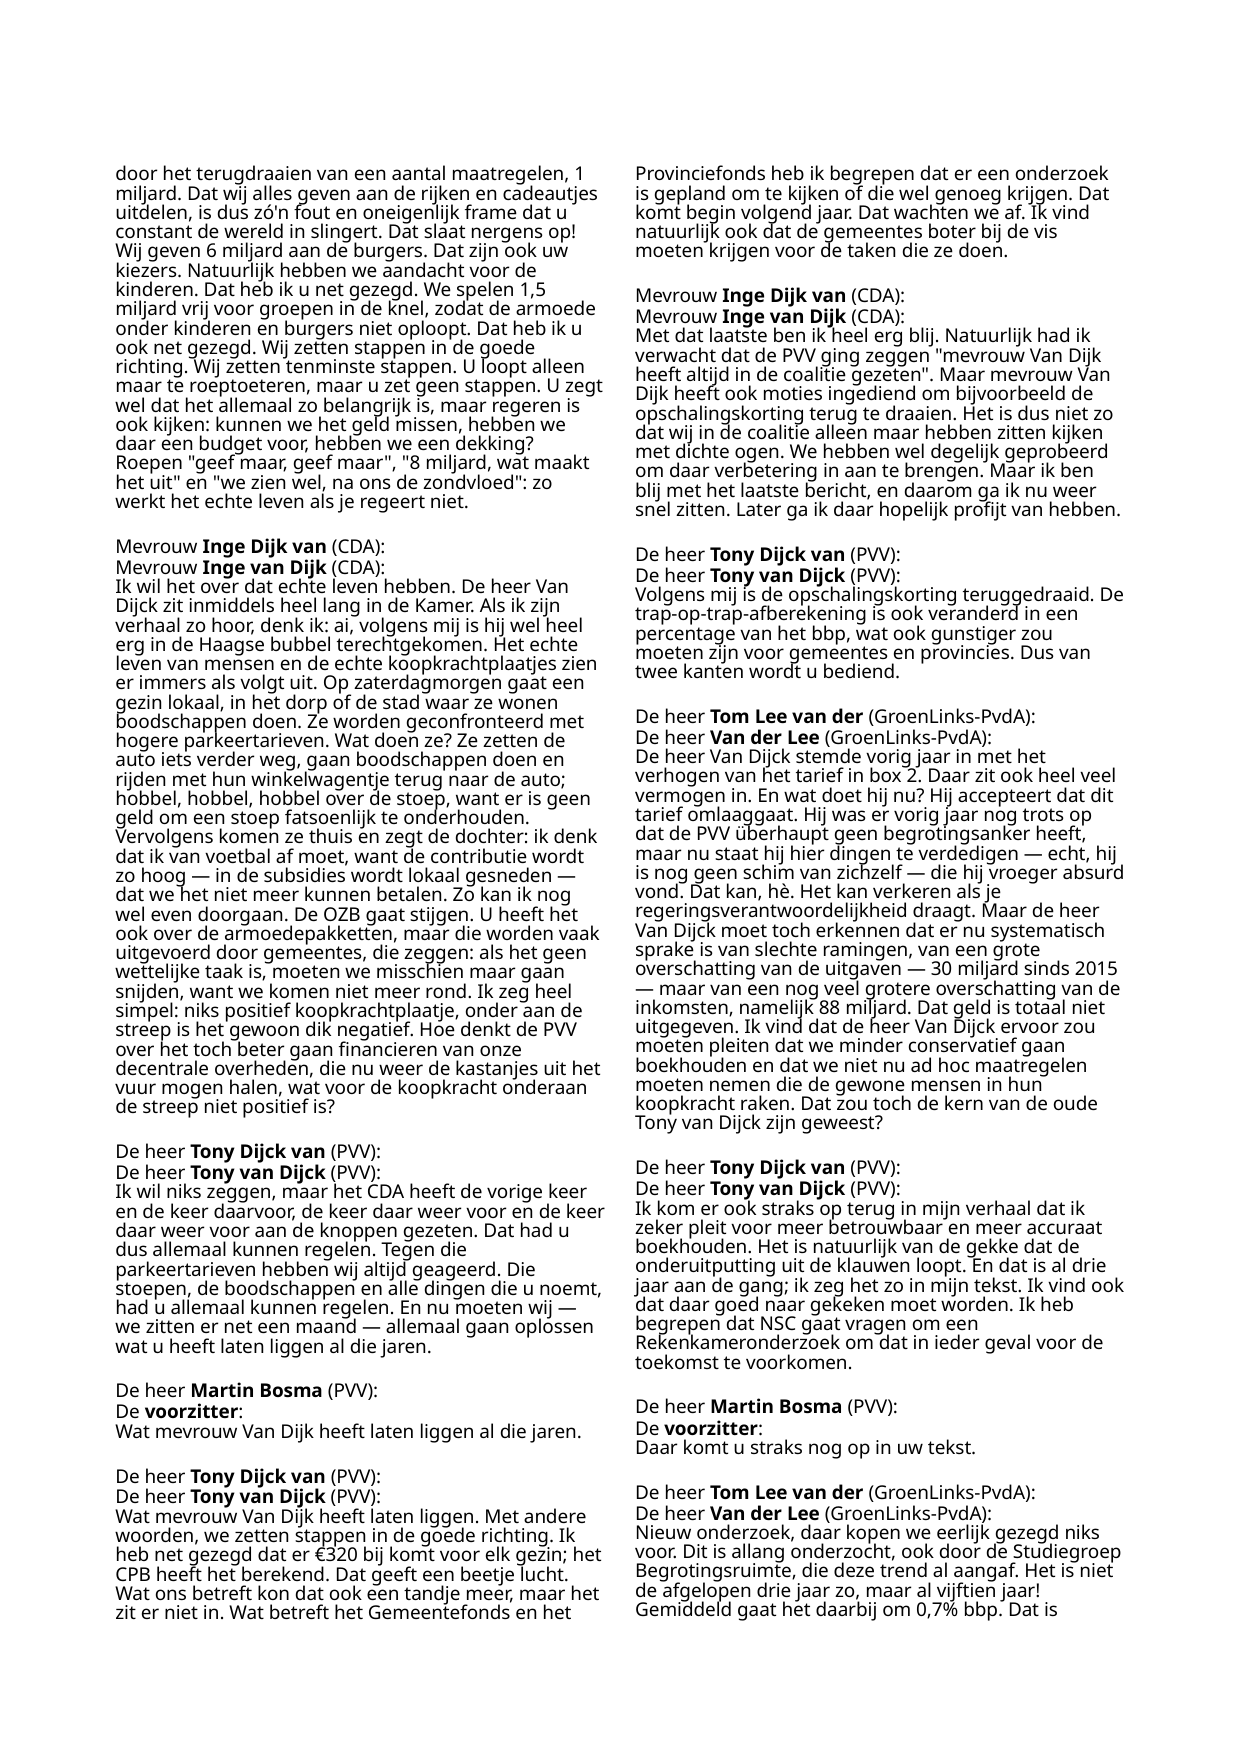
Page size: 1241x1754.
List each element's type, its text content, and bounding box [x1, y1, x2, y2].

text Ik wil niks zeggen, maar het CDA heeft de vorige keer en de keer daarvoor, de keer daar weer voor en de keer daar weer voor aan de knoppen gezeten. Dat had u dus allemaal kunnen regelen. Tegen die parkeertarieven hebben wij altijd geageerd. Die stoepen, de boodschappen en alle dingen die u noemt, had u allemaal kunnen regelen. En nu moeten wij — we zitten er net een maand — allemaal gaan oplossen wat u heeft laten liggen al die jaren. [115, 1183, 605, 1357]
text De heer Tony van Dijck (PVV): [115, 1488, 605, 1508]
text De voorzitter: [115, 1403, 605, 1423]
text De heer Tony van Dijck (PVV): [635, 1180, 1125, 1199]
text Wat mevrouw Van Dijk heeft laten liggen. Met andere woorden, we zetten stappen in de goede richting. Ik heb net gezegd dat er €320 bij komt voor elk gezin; het CPB heeft het berekend. Dat geeft een beetje lucht. Wat ons betreft kon dat ook een tandje meer, maar het zit er niet in. Wat betreft het Gemeentefonds en het [115, 1508, 605, 1623]
text De heer Van der Lee (GroenLinks-PvdA): [635, 1504, 1125, 1524]
text De heer Tony Dijck van (PVV): [115, 1463, 605, 1488]
text Mevrouw Inge van Dijk (CDA): [635, 308, 1125, 327]
text Provinciefonds heb ik begrepen dat er een onderzoek is gepland om te kijken of die wel genoeg krijgen. Dat komt begin volgend jaar. Dat wachten we af. Ik vind natuurlijk ook dat de gemeentes boter bij de vis moeten krijgen voor de taken die ze doen. [635, 165, 1125, 262]
text De heer Tony van Dijck (PVV): [635, 567, 1125, 586]
text Mevrouw Inge Dijk van (CDA): [115, 533, 605, 559]
text De heer Van Dijck stemde vorig jaar in met het verhogen van het tarief in box 2. Daar zit ook heel veel vermogen in. En wat doet hij nu? Hij accepteert dat dit tarief omlaaggaat. Hij was er vorig jaar nog trots op dat de PVV überhaupt geen begrotingsanker heeft, maar nu staat hij hier dingen te verdedigen — echt, hij is nog geen schim van zichzelf — die hij vroeger absurd vond. Dat kan, hè. Het kan verkeren als je regeringsverantwoordelijkheid draagt. Maar de heer Van Dijck moet toch erkennen dat er nu systematisch sprake is van slechte ramingen, van een grote overschatting van de uitgaven — 30 miljard sinds 2015 — maar van een nog veel grotere overschatting van de inkomsten, namelijk 88 miljard. Dat geld is totaal niet uitgegeven. Ik vind dat de heer Van Dijck ervoor zou moeten pleiten dat we minder conservatief gaan boekhouden en dat we niet nu ad hoc maatregelen moeten nemen die de gewone mensen in hun koopkracht raken. Dat zou toch de kern van de oude Tony van Dijck zijn geweest? [635, 748, 1125, 1134]
text De voorzitter: [635, 1419, 1125, 1439]
text Wat mevrouw Van Dijk heeft laten liggen al die jaren. [115, 1423, 605, 1442]
text Ik kom er ook straks op terug in mijn verhaal dat ik zeker pleit voor meer betrouwbaar en meer accuraat boekhouden. Het is natuurlijk van de gekke dat de onderuitputting uit de klauwen loopt. En dat is al drie jaar aan de gang; ik zeg het zo in mijn tekst. Ik vind ook dat daar goed naar gekeken moet worden. Ik heb begrepen dat NSC gaat vragen om een Rekenkameronderzoek om dat in ieder geval voor de toekomst te voorkomen. [635, 1199, 1125, 1373]
text Ik wil het over dat echte leven hebben. De heer Van Dijck zit inmiddels heel lang in de Kamer. Als ik zijn verhaal zo hoor, denk ik: ai, volgens mij is hij wel heel erg in de Haagse bubbel terechtgekomen. Het echte leven van mensen en de echte koopkrachtplaatjes zien er immers als volgt uit. Op zaterdagmorgen gaat een gezin lokaal, in het dorp of de stad waar ze wonen boodschappen doen. Ze worden geconfronteerd met hogere parkeertarieven. Wat doen ze? Ze zetten de auto iets verder weg, gaan boodschappen doen en rijden met hun winkelwagentje terug naar de auto; hobbel, hobbel, hobbel over de stoep, want er is geen geld om een stoep fatsoenlijk te onderhouden. Vervolgens komen ze thuis en zegt de dochter: ik denk dat ik van voetbal af moet, want de contributie wordt zo hoog — in de subsidies wordt lokaal gesneden — dat we het niet meer kunnen betalen. Zo kan ik nog wel even doorgaan. De OZB gaat stijgen. U heeft het ook over de armoedepakketten, maar die worden vaak uitgevoerd door gemeentes, die zeggen: als het geen wettelijke taak is, moeten we misschien maar gaan snijden, want we komen niet meer rond. Ik zeg heel simpel: niks positief koopkrachtplaatje, onder aan de streep is het gewoon dik negatief. Hoe denkt de PVV over het toch beter gaan financieren van onze decentrale overheden, die nu weer de kastanjes uit het vuur mogen halen, wat voor de koopkracht onderaan de streep niet positief is? [115, 578, 605, 1118]
text Volgens mij is de opschalingskorting teruggedraaid. De trap-op-trap-afberekening is ook veranderd in een percentage van het bbp, wat ook gunstiger zou moeten zijn voor gemeentes en provincies. Dus van twee kanten wordt u bediend. [635, 586, 1125, 682]
text Nieuw onderzoek, daar kopen we eerlijk gezegd niks voor. Dit is allang onderzocht, ook door de Studiegroep Begrotingsruimte, die deze trend al aangaf. Het is niet de afgelopen drie jaar zo, maar al vijftien jaar! Gemiddeld gaat het daarbij om 0,7% bbp. Dat is [635, 1524, 1125, 1620]
text De heer Tom Lee van der (GroenLinks-PvdA): [635, 1479, 1125, 1504]
text De heer Tony Dijck van (PVV): [635, 1154, 1125, 1180]
text De heer Martin Bosma (PVV): [635, 1394, 1125, 1419]
text door het terugdraaien van een aantal maatregelen, 1 miljard. Dat wij alles geven aan de rijken en cadeautjes uitdelen, is dus zó'n fout en oneigenlijk frame dat u constant de wereld in slingert. Dat slaat nergens op! Wij geven 6 miljard aan de burgers. Dat zijn ook uw kiezers. Natuurlijk hebben we aandacht voor de kinderen. Dat heb ik u net gezegd. We spelen 1,5 miljard vrij voor groepen in de knel, zodat de armoede onder kinderen en burgers niet oploopt. Dat heb ik u ook net gezegd. Wij zetten stappen in de goede richting. Wij zetten tenminste stappen. U loopt alleen maar te roeptoeteren, maar u zet geen stappen. U zegt wel dat het allemaal zo belangrijk is, maar regeren is ook kijken: kunnen we het geld missen, hebben we daar een budget voor, hebben we een dekking? Roepen "geef maar, geef maar", "8 miljard, wat maakt het uit" en "we zien wel, na ons de zondvloed": zo werkt het echte leven als je regeert niet. [115, 165, 605, 512]
text Met dat laatste ben ik heel erg blij. Natuurlijk had ik verwacht dat de PVV ging zeggen "mevrouw Van Dijk heeft altijd in de coalitie gezeten". Maar mevrouw Van Dijk heeft ook moties ingediend om bijvoorbeeld de opschalingskorting terug te draaien. Het is dus niet zo dat wij in de coalitie alleen maar hebben zitten kijken met dichte ogen. We hebben wel degelijk geprobeerd om daar verbetering in aan te brengen. Maar ik ben blij met het laatste bericht, en daarom ga ik nu weer snel zitten. Later ga ik daar hopelijk profijt van hebben. [635, 327, 1125, 520]
text De heer Martin Bosma (PVV): [115, 1378, 605, 1403]
text De heer Van der Lee (GroenLinks-PvdA): [635, 729, 1125, 748]
text Mevrouw Inge van Dijk (CDA): [115, 559, 605, 578]
text De heer Tony van Dijck (PVV): [115, 1164, 605, 1183]
text Daar komt u straks nog op in uw tekst. [635, 1439, 1125, 1458]
text De heer Tom Lee van der (GroenLinks-PvdA): [635, 703, 1125, 729]
text De heer Tony Dijck van (PVV): [635, 541, 1125, 567]
text Mevrouw Inge Dijk van (CDA): [635, 282, 1125, 308]
text De heer Tony Dijck van (PVV): [115, 1138, 605, 1164]
